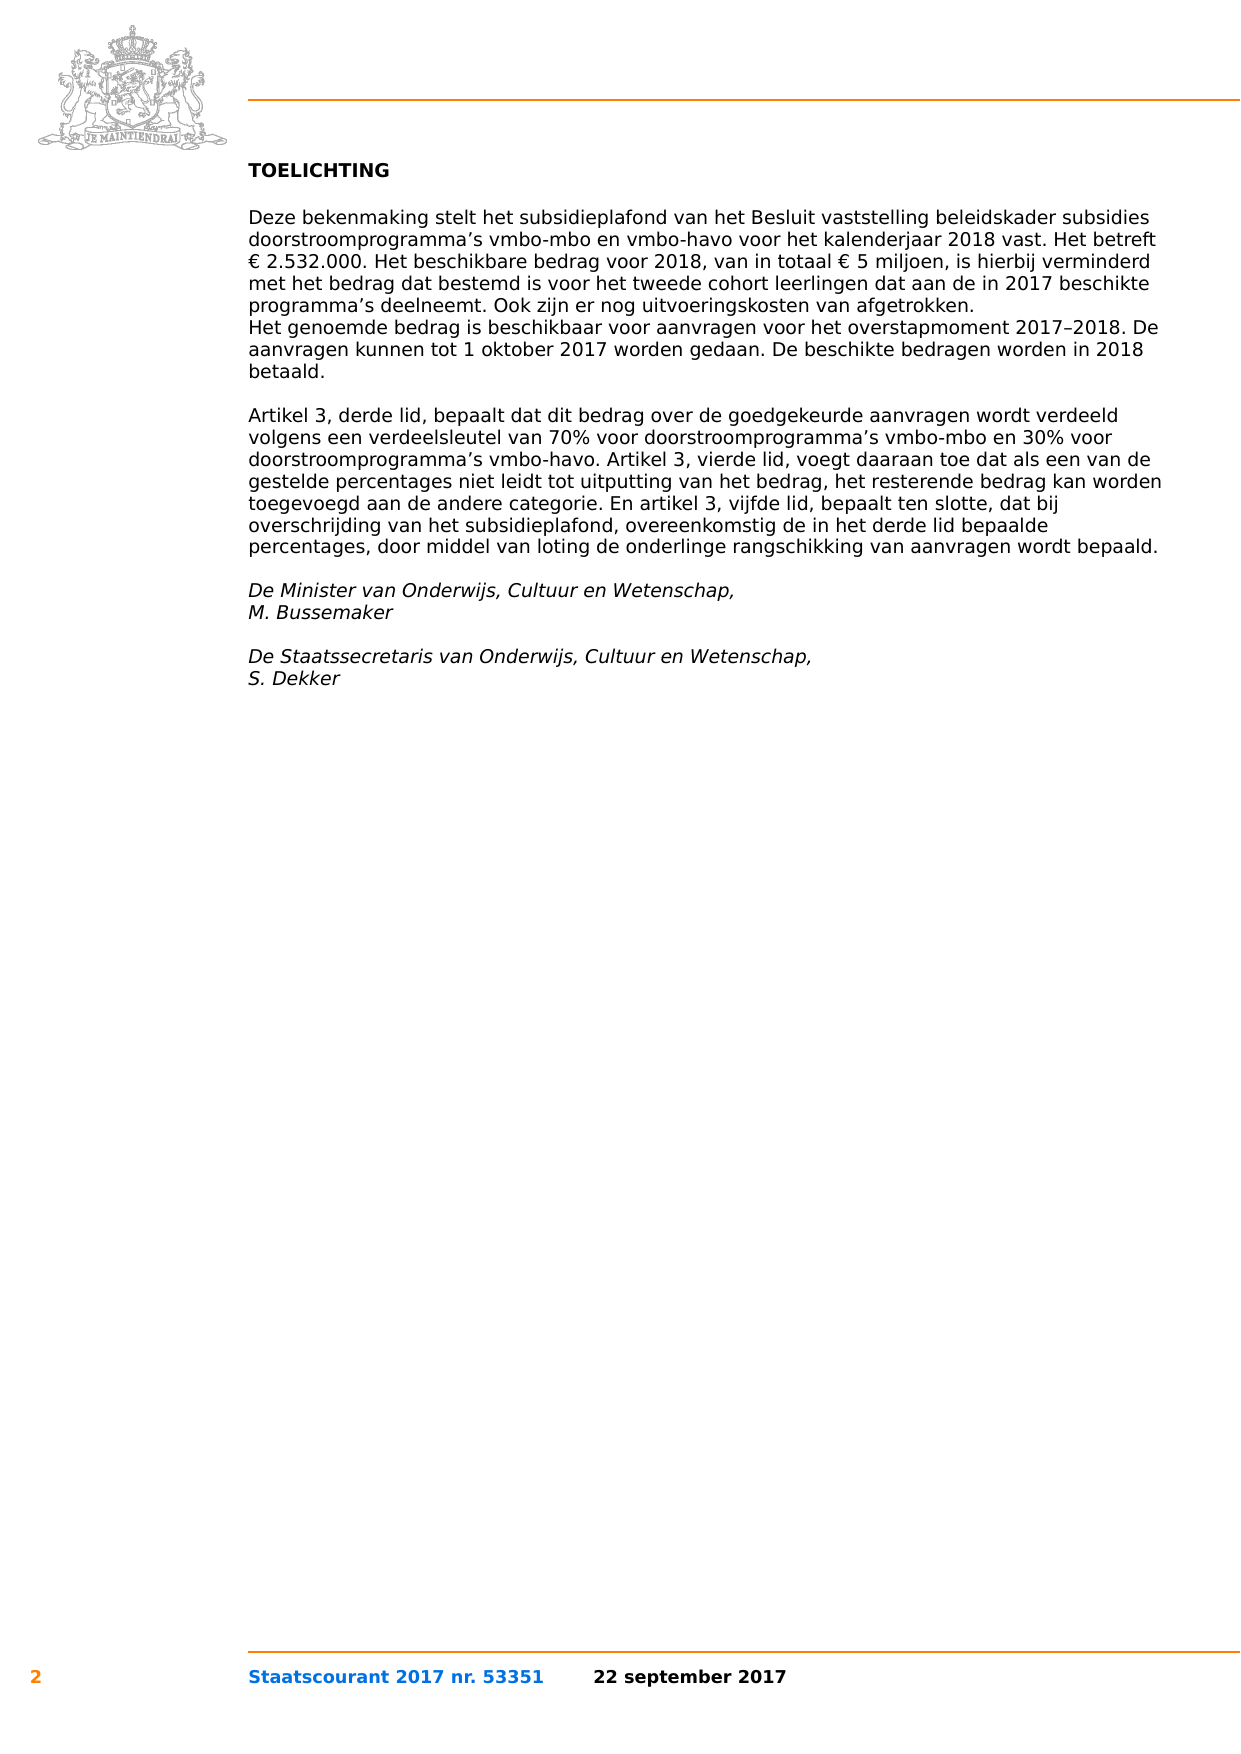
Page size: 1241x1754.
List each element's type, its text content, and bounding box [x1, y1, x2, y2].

text Het genoemde bedrag is beschikbaar voor aanvragen voor het overstapmoment 2017–2018. De aanvragen kunnen tot 1 oktober 2017 worden gedaan. De beschikte bedragen worden in 2018 betaald. [248, 317, 1163, 383]
text Artikel 3, derde lid, bepaalt dat dit bedrag over de goedgekeurde aanvragen wordt verdeeld volgens een verdeelsleutel van 70% voor doorstroomprogramma’s vmbo-mbo en 30% voor doorstroomprogramma’s vmbo-havo. Artikel 3, vierde lid, voegt daaraan toe dat als een van de gestelde percentages niet leidt tot uitputting van het bedrag, het resterende bedrag kan worden toegevoegd aan de andere categorie. En artikel 3, vijfde lid, bepaalt ten slotte, dat bij overschrijding van het subsidieplafond, overeenkomstig de in het derde lid bepaalde percentages, door middel van loting de onderlinge rangschikking van aanvragen wordt bepaald. [248, 404, 1163, 558]
picture [38, 25, 227, 150]
subtitle TOELICHTING [248, 160, 1163, 182]
text De Minister van Onderwijs, Cultuur en Wetenschap, M. Bussemaker [248, 580, 1163, 624]
text De Staatssecretaris van Onderwijs, Cultuur en Wetenschap, S. Dekker [248, 646, 1163, 690]
text Deze bekenmaking stelt het subsidieplafond van het Besluit vaststelling beleidskader subsidies doorstroomprogramma’s vmbo-mbo en vmbo-havo voor het kalenderjaar 2018 vast. Het betreft € 2.532.000. Het beschikbare bedrag voor 2018, van in totaal € 5 miljoen, is hierbij verminderd met het bedrag dat bestemd is voor het tweede cohort leerlingen dat aan de in 2017 beschikte programma’s deelneemt. Ook zijn er nog uitvoeringskosten van afgetrokken. [248, 207, 1163, 317]
